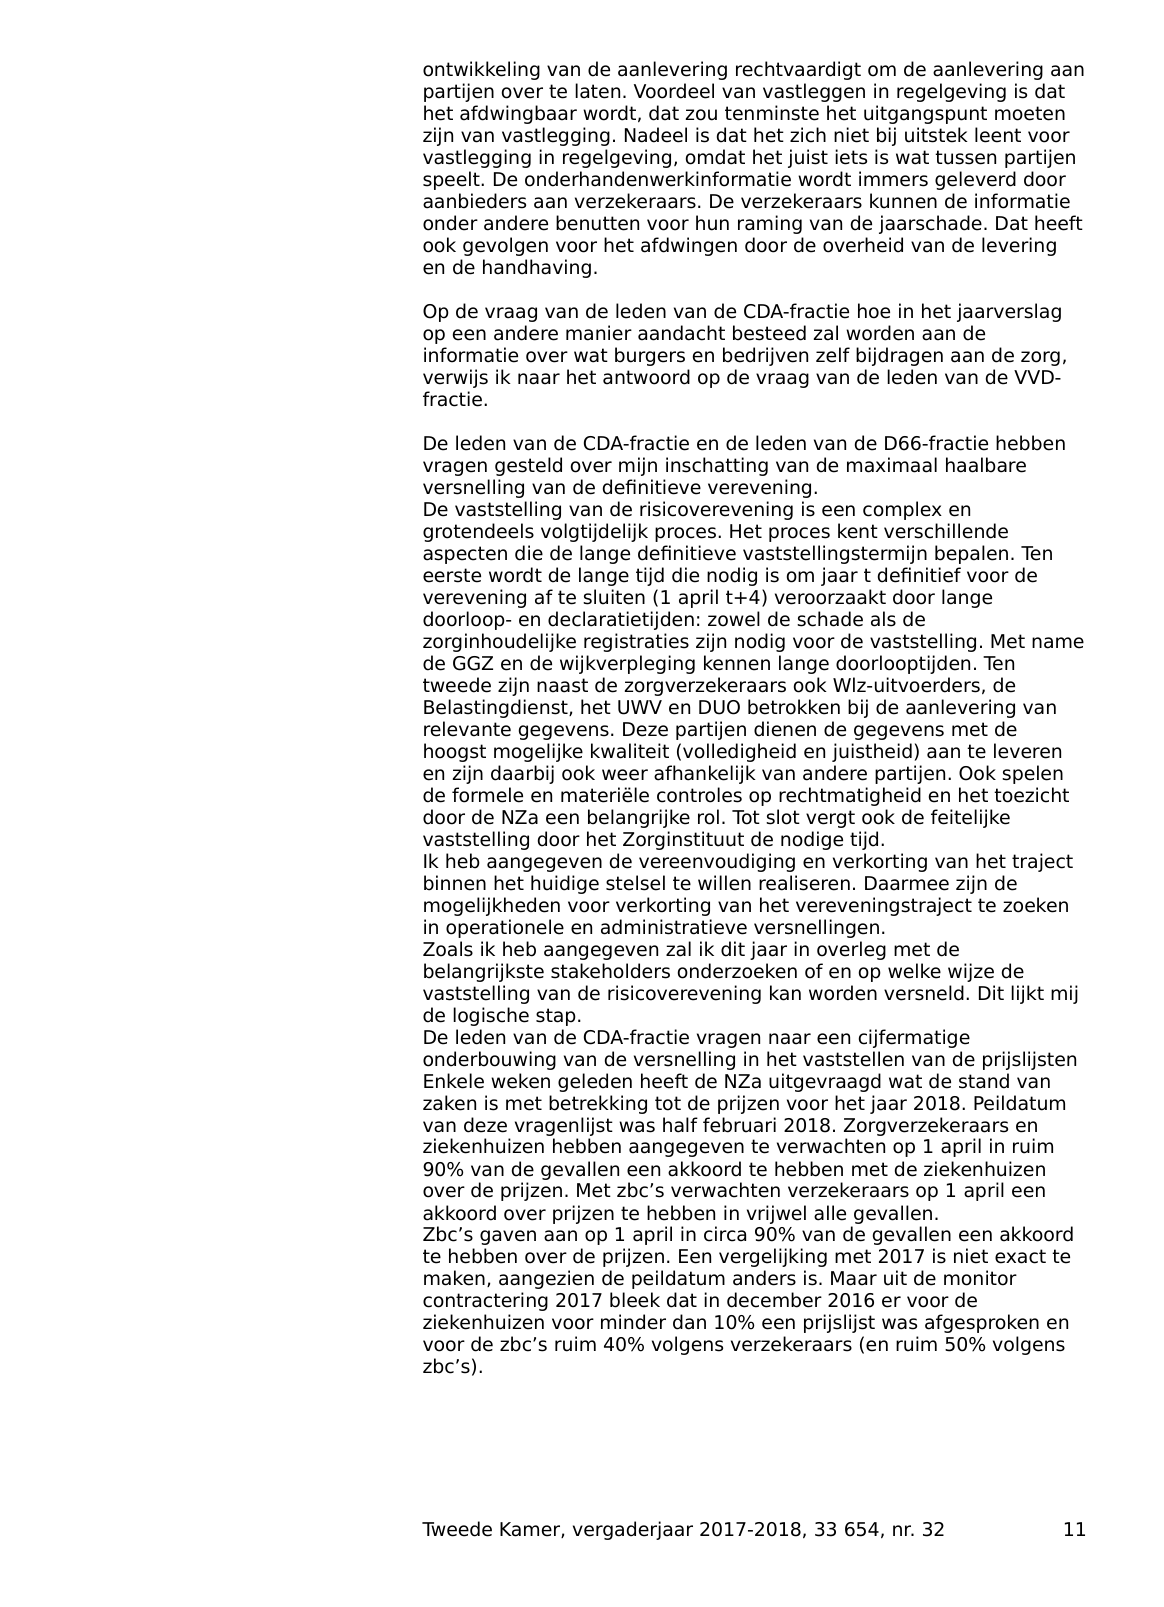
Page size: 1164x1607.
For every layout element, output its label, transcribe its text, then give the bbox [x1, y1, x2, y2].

text De leden van de CDA-fractie vragen naar een cijfermatige onderbouwing van de versnelling in het vaststellen van de prijslijsten [422, 1027, 1087, 1071]
text Enkele weken geleden heeft de NZa uitgevraagd wat de stand van zaken is met betrekking tot de prijzen voor het jaar 2018. Peildatum van deze vragenlijst was half februari 2018. Zorgverzekeraars en ziekenhuizen hebben aangegeven te verwachten op 1 april in ruim 90% van de gevallen een akkoord te hebben met de ziekenhuizen over de prijzen. Met zbc’s verwachten verzekeraars op 1 april een akkoord over prijzen te hebben in vrijwel alle gevallen. [422, 1071, 1087, 1224]
text Zoals ik heb aangegeven zal ik dit jaar in overleg met de belangrijkste stakeholders onderzoeken of en op welke wijze de vaststelling van de risicoverevening kan worden versneld. Dit lijkt mij de logische stap. [422, 939, 1087, 1027]
text De vaststelling van de risicoverevening is een complex en grotendeels volgtijdelijk proces. Het proces kent verschillende aspecten die de lange definitieve vaststellingstermijn bepalen. Ten eerste wordt de lange tijd die nodig is om jaar t definitief voor de verevening af te sluiten (1 april t+4) veroorzaakt door lange doorloop- en declaratietijden: zowel de schade als de zorginhoudelijke registraties zijn nodig voor de vaststelling. Met name de GGZ en de wijkverpleging kennen lange doorlooptijden. Ten tweede zijn naast de zorgverzekeraars ook Wlz-uitvoerders, de Belastingdienst, het UWV en DUO betrokken bij de aanlevering van relevante gegevens. Deze partijen dienen de gegevens met de hoogst mogelijke kwaliteit (volledigheid en juistheid) aan te leveren en zijn daarbij ook weer afhankelijk van andere partijen. Ook spelen de formele en materiële controles op rechtmatigheid en het toezicht door de NZa een belangrijke rol. Tot slot vergt ook de feitelijke vaststelling door het Zorginstituut de nodige tijd. [422, 499, 1087, 851]
text ontwikkeling van de aanlevering rechtvaardigt om de aanlevering aan partijen over te laten. Voordeel van vastleggen in regelgeving is dat het afdwingbaar wordt, dat zou tenminste het uitgangspunt moeten zijn van vastlegging. Nadeel is dat het zich niet bij uitstek leent voor vastlegging in regelgeving, omdat het juist iets is wat tussen partijen speelt. De onderhandenwerkinformatie wordt immers geleverd door aanbieders aan verzekeraars. De verzekeraars kunnen de informatie onder andere benutten voor hun raming van de jaarschade. Dat heeft ook gevolgen voor het afdwingen door de overheid van de levering en de handhaving. [422, 59, 1087, 279]
text De leden van de CDA-fractie en de leden van de D66-fractie hebben vragen gesteld over mijn inschatting van de maximaal haalbare versnelling van de definitieve verevening. [422, 433, 1087, 499]
text Ik heb aangegeven de vereenvoudiging en verkorting van het traject binnen het huidige stelsel te willen realiseren. Daarmee zijn de mogelijkheden voor verkorting van het vereveningstraject te zoeken in operationele en administratieve versnellingen. [422, 851, 1087, 939]
text Op de vraag van de leden van de CDA-fractie hoe in het jaarverslag op een andere manier aandacht besteed zal worden aan de informatie over wat burgers en bedrijven zelf bijdragen aan de zorg, verwijs ik naar het antwoord op de vraag van de leden van de VVD-fractie. [422, 301, 1087, 411]
text Zbc’s gaven aan op 1 april in circa 90% van de gevallen een akkoord te hebben over de prijzen. Een vergelijking met 2017 is niet exact te maken, aangezien de peildatum anders is. Maar uit de monitor contractering 2017 bleek dat in december 2016 er voor de ziekenhuizen voor minder dan 10% een prijslijst was afgesproken en voor de zbc’s ruim 40% volgens verzekeraars (en ruim 50% volgens zbc’s). [422, 1224, 1087, 1378]
